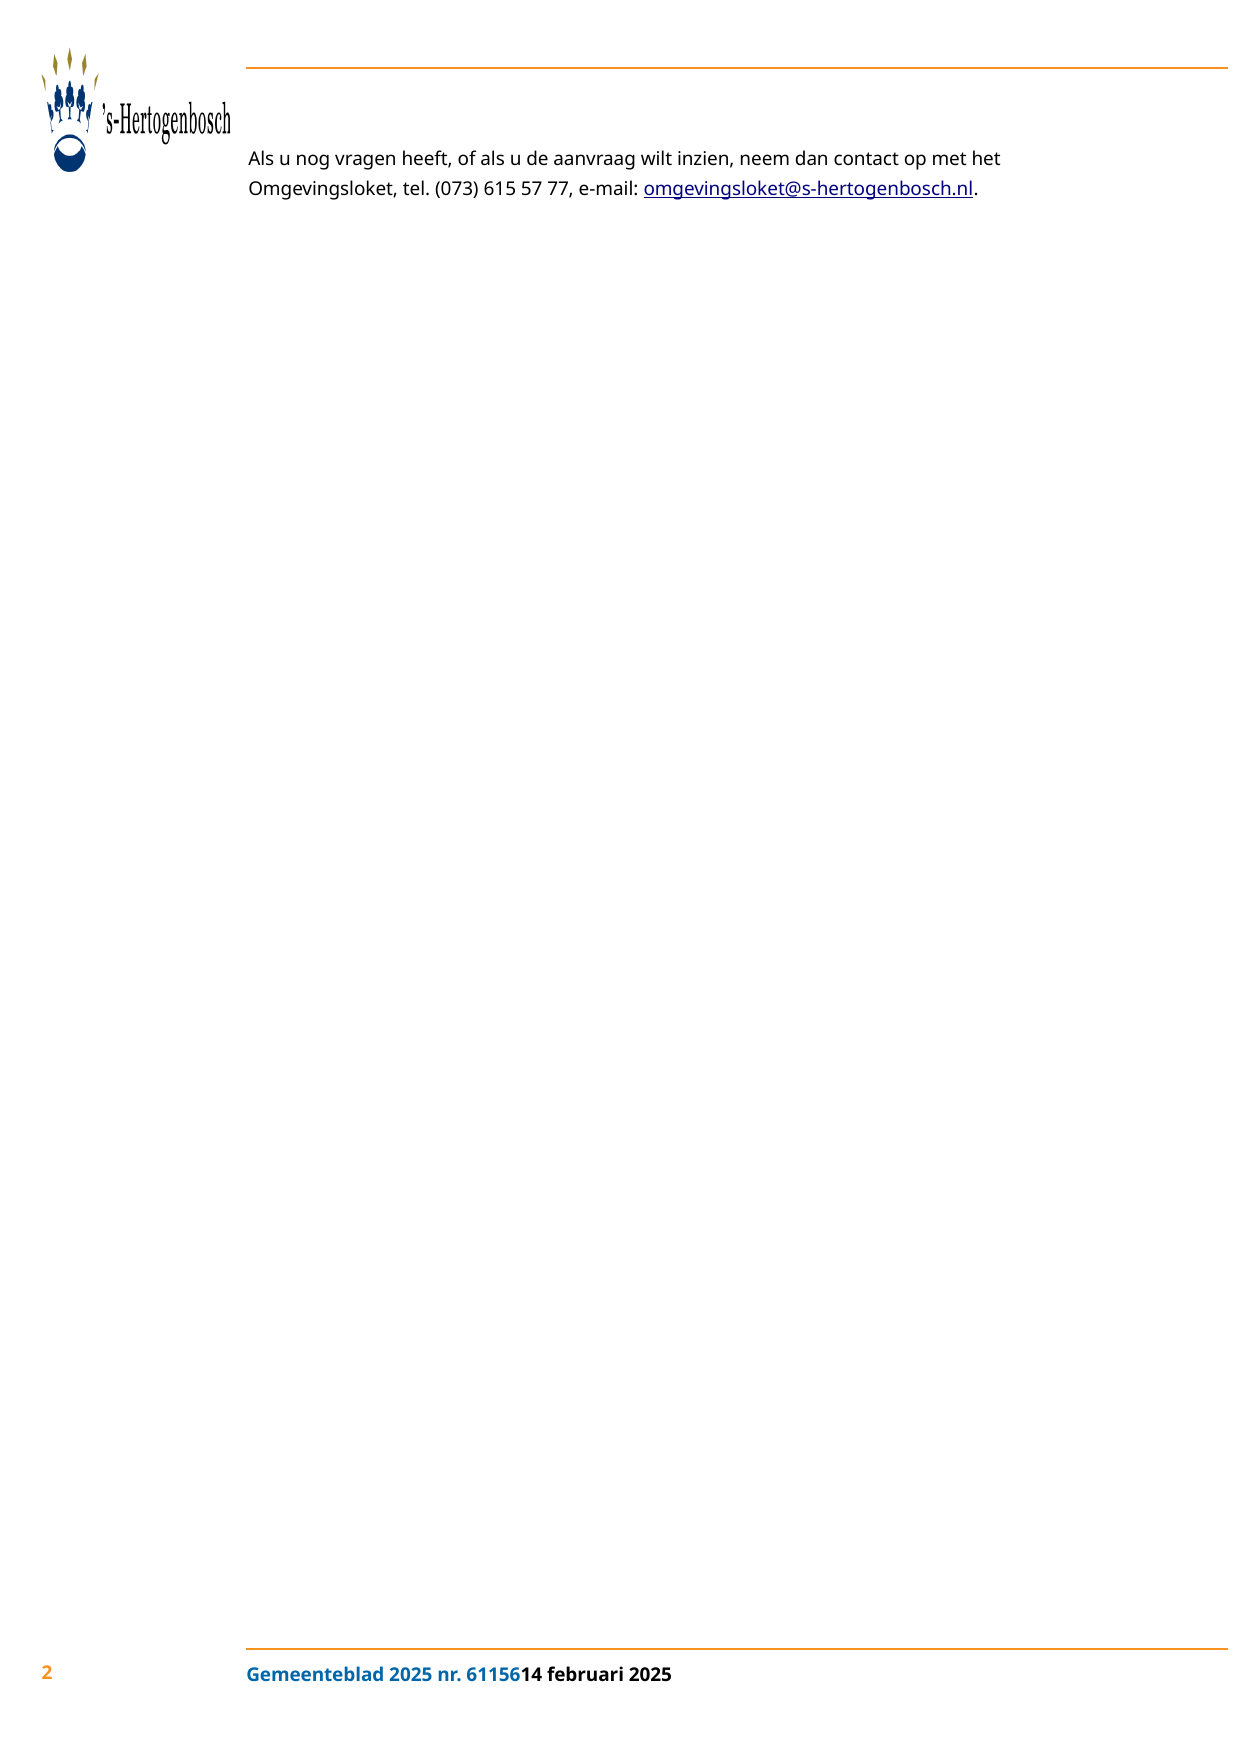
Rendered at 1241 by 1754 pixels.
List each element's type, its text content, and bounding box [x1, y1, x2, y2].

picture [41, 47, 231, 172]
text Als u nog vragen heeft, of als u de aanvraag wilt inzien, neem dan contact op met het Omgevingsloket, tel. (073) 615 57 77, e-mail: omgevingsloket@s-hertogenbosch.nl. [248, 145, 1152, 201]
